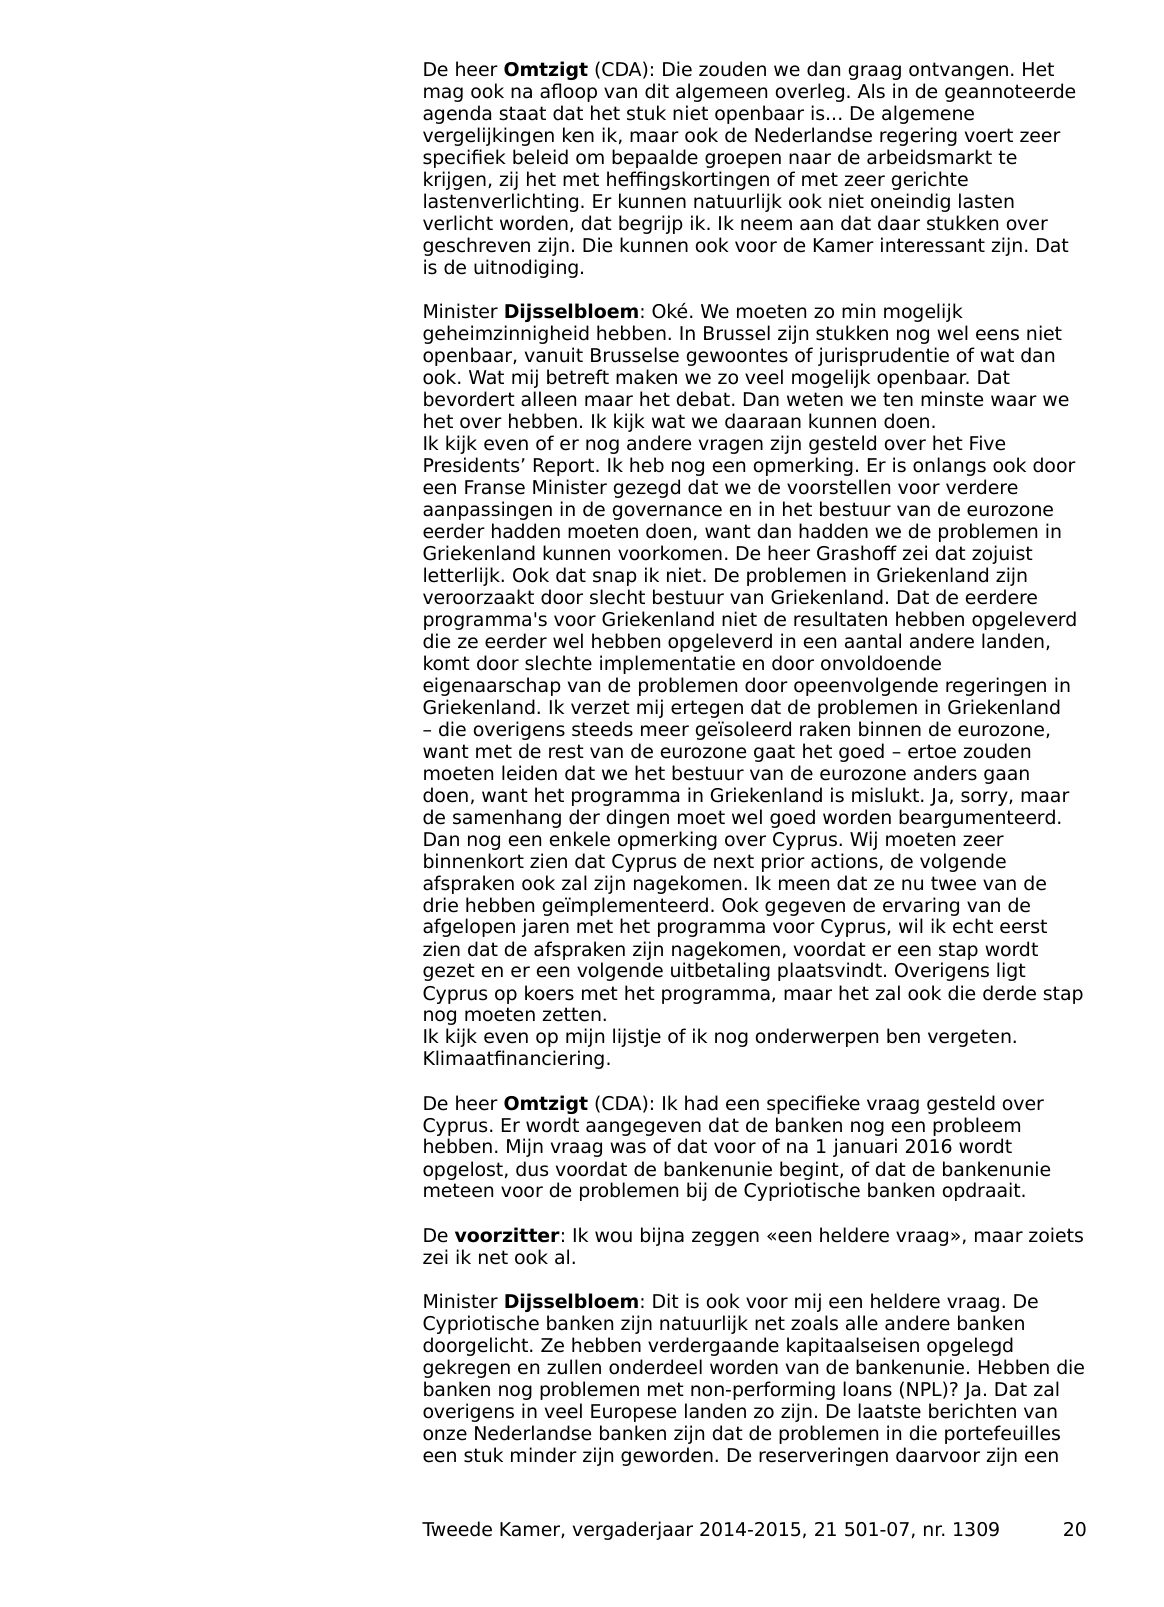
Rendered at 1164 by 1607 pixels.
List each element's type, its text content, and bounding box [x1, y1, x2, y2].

text De heer Omtzigt (CDA): Die zouden we dan graag ontvangen. Het mag ook na afloop van dit algemeen overleg. Als in de geannoteerde agenda staat dat het stuk niet openbaar is... De algemene vergelijkingen ken ik, maar ook de Nederlandse regering voert zeer specifiek beleid om bepaalde groepen naar de arbeidsmarkt te krijgen, zij het met heffingskortingen of met zeer gerichte lastenverlichting. Er kunnen natuurlijk ook niet oneindig lasten verlicht worden, dat begrijp ik. Ik neem aan dat daar stukken over geschreven zijn. Die kunnen ook voor de Kamer interessant zijn. Dat is de uitnodiging. [422, 59, 1087, 279]
text Dan nog een enkele opmerking over Cyprus. Wij moeten zeer binnenkort zien dat Cyprus de next prior actions, de volgende afspraken ook zal zijn nagekomen. Ik meen dat ze nu twee van de drie hebben geïmplementeerd. Ook gegeven de ervaring van de afgelopen jaren met het programma voor Cyprus, wil ik echt eerst zien dat de afspraken zijn nagekomen, voordat er een stap wordt gezet en er een volgende uitbetaling plaatsvindt. Overigens ligt Cyprus op koers met het programma, maar het zal ook die derde stap nog moeten zetten. [422, 828, 1087, 1026]
text Ik kijk even of er nog andere vragen zijn gesteld over het Five Presidents’ Report. Ik heb nog een opmerking. Er is onlangs ook door een Franse Minister gezegd dat we de voorstellen voor verdere aanpassingen in de governance en in het bestuur van de eurozone eerder hadden moeten doen, want dan hadden we de problemen in Griekenland kunnen voorkomen. De heer Grashoff zei dat zojuist letterlijk. Ook dat snap ik niet. De problemen in Griekenland zijn veroorzaakt door slecht bestuur van Griekenland. Dat de eerdere programma's voor Griekenland niet de resultaten hebben opgeleverd die ze eerder wel hebben opgeleverd in een aantal andere landen, komt door slechte implementatie en door onvoldoende eigenaarschap van de problemen door opeenvolgende regeringen in Griekenland. Ik verzet mij ertegen dat de problemen in Griekenland – die overigens steeds meer geïsoleerd raken binnen de eurozone, want met de rest van de eurozone gaat het goed – ertoe zouden moeten leiden dat we het bestuur van de eurozone anders gaan doen, want het programma in Griekenland is mislukt. Ja, sorry, maar de samenhang der dingen moet wel goed worden beargumenteerd. [422, 433, 1087, 828]
text Minister Dijsselbloem: Dit is ook voor mij een heldere vraag. De Cypriotische banken zijn natuurlijk net zoals alle andere banken doorgelicht. Ze hebben verdergaande kapitaalseisen opgelegd gekregen en zullen onderdeel worden van de bankenunie. Hebben die banken nog problemen met non-performing loans (NPL)? Ja. Dat zal overigens in veel Europese landen zo zijn. De laatste berichten van onze Nederlandse banken zijn dat de problemen in die portefeuilles een stuk minder zijn geworden. De reserveringen daarvoor zijn een [422, 1291, 1087, 1467]
text De heer Omtzigt (CDA): Ik had een specifieke vraag gesteld over Cyprus. Er wordt aangegeven dat de banken nog een probleem hebben. Mijn vraag was of dat voor of na 1 januari 2016 wordt opgelost, dus voordat de bankenunie begint, of dat de bankenunie meteen voor de problemen bij de Cypriotische banken opdraait. [422, 1092, 1087, 1202]
text Ik kijk even op mijn lijstje of ik nog onderwerpen ben vergeten. Klimaatfinanciering. [422, 1026, 1087, 1070]
text Minister Dijsselbloem: Oké. We moeten zo min mogelijk geheimzinnigheid hebben. In Brussel zijn stukken nog wel eens niet openbaar, vanuit Brusselse gewoontes of jurisprudentie of wat dan ook. Wat mij betreft maken we zo veel mogelijk openbaar. Dat bevordert alleen maar het debat. Dan weten we ten minste waar we het over hebben. Ik kijk wat we daaraan kunnen doen. [422, 301, 1087, 433]
text De voorzitter: Ik wou bijna zeggen «een heldere vraag», maar zoiets zei ik net ook al. [422, 1224, 1087, 1268]
